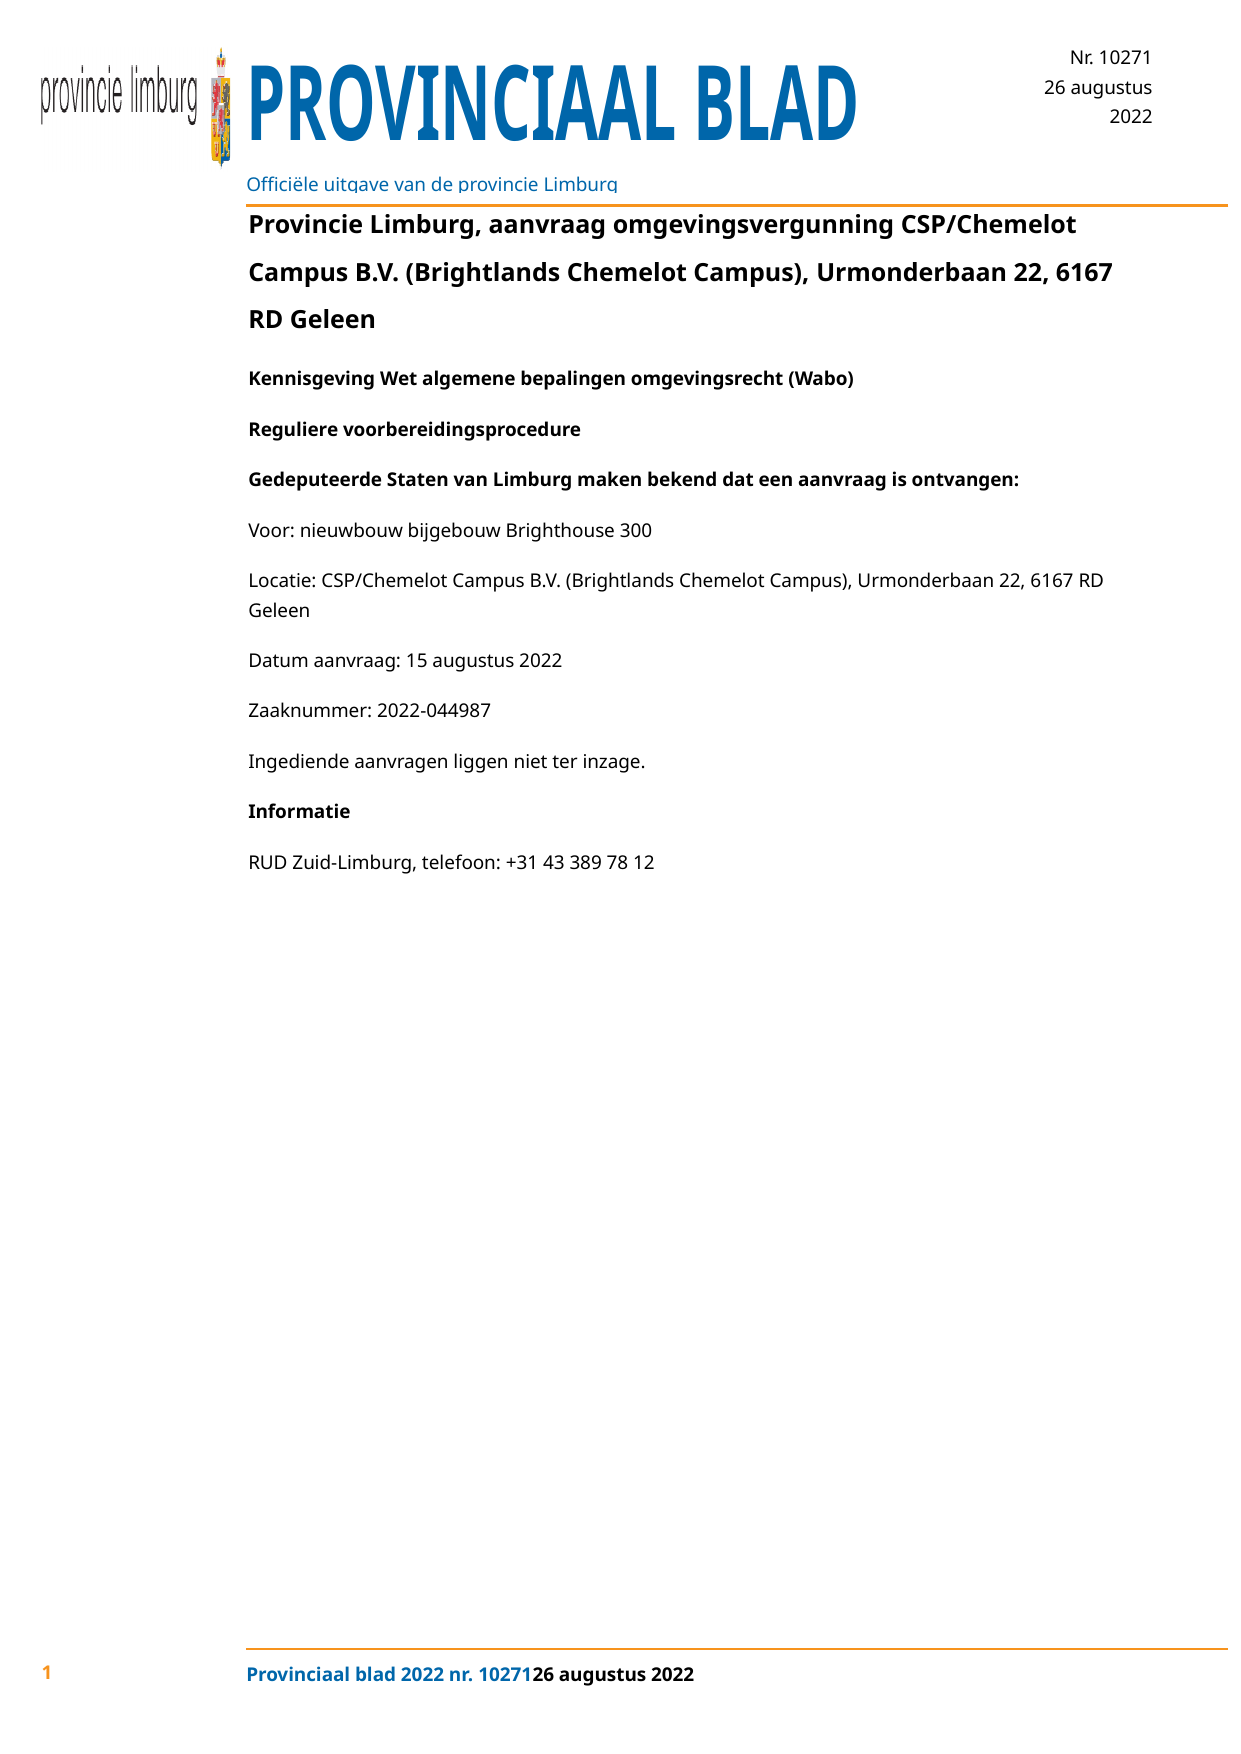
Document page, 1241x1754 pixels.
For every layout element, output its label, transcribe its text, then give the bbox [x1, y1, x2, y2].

text Kennisgeving Wet algemene bepalingen omgevingsrecht (Wabo) [248, 366, 1152, 391]
text Datum aanvraag: 15 augustus 2022 [248, 647, 1152, 673]
picture [41, 47, 231, 172]
text Gedeputeerde Staten van Limburg maken bekend dat een aanvraag is ontvangen: [248, 466, 1152, 492]
text Locatie: CSP/Chemelot Campus B.V. (Brightlands Chemelot Campus), Urmonderbaan 22, 6167 RD Geleen [248, 567, 1152, 622]
text Informatie [248, 798, 1152, 824]
text RUD Zuid-Limburg, telefoon: +31 43 389 78 12 [248, 849, 1152, 874]
text Voor: nieuwbouw bijgebouw Brighthouse 300 [248, 517, 1152, 542]
text Ingediende aanvragen liggen niet ter inzage. [248, 748, 1152, 774]
text Reguliere voorbereidingsprocedure [248, 416, 1152, 442]
text Zaaknummer: 2022-044987 [248, 698, 1152, 723]
text Provincie Limburg, aanvraag omgevingsvergunning CSP/Chemelot Campus B.V. (Brightlands Chemelot Campus), Urmonderbaan 22, 6167 RD Geleen [248, 207, 1152, 336]
